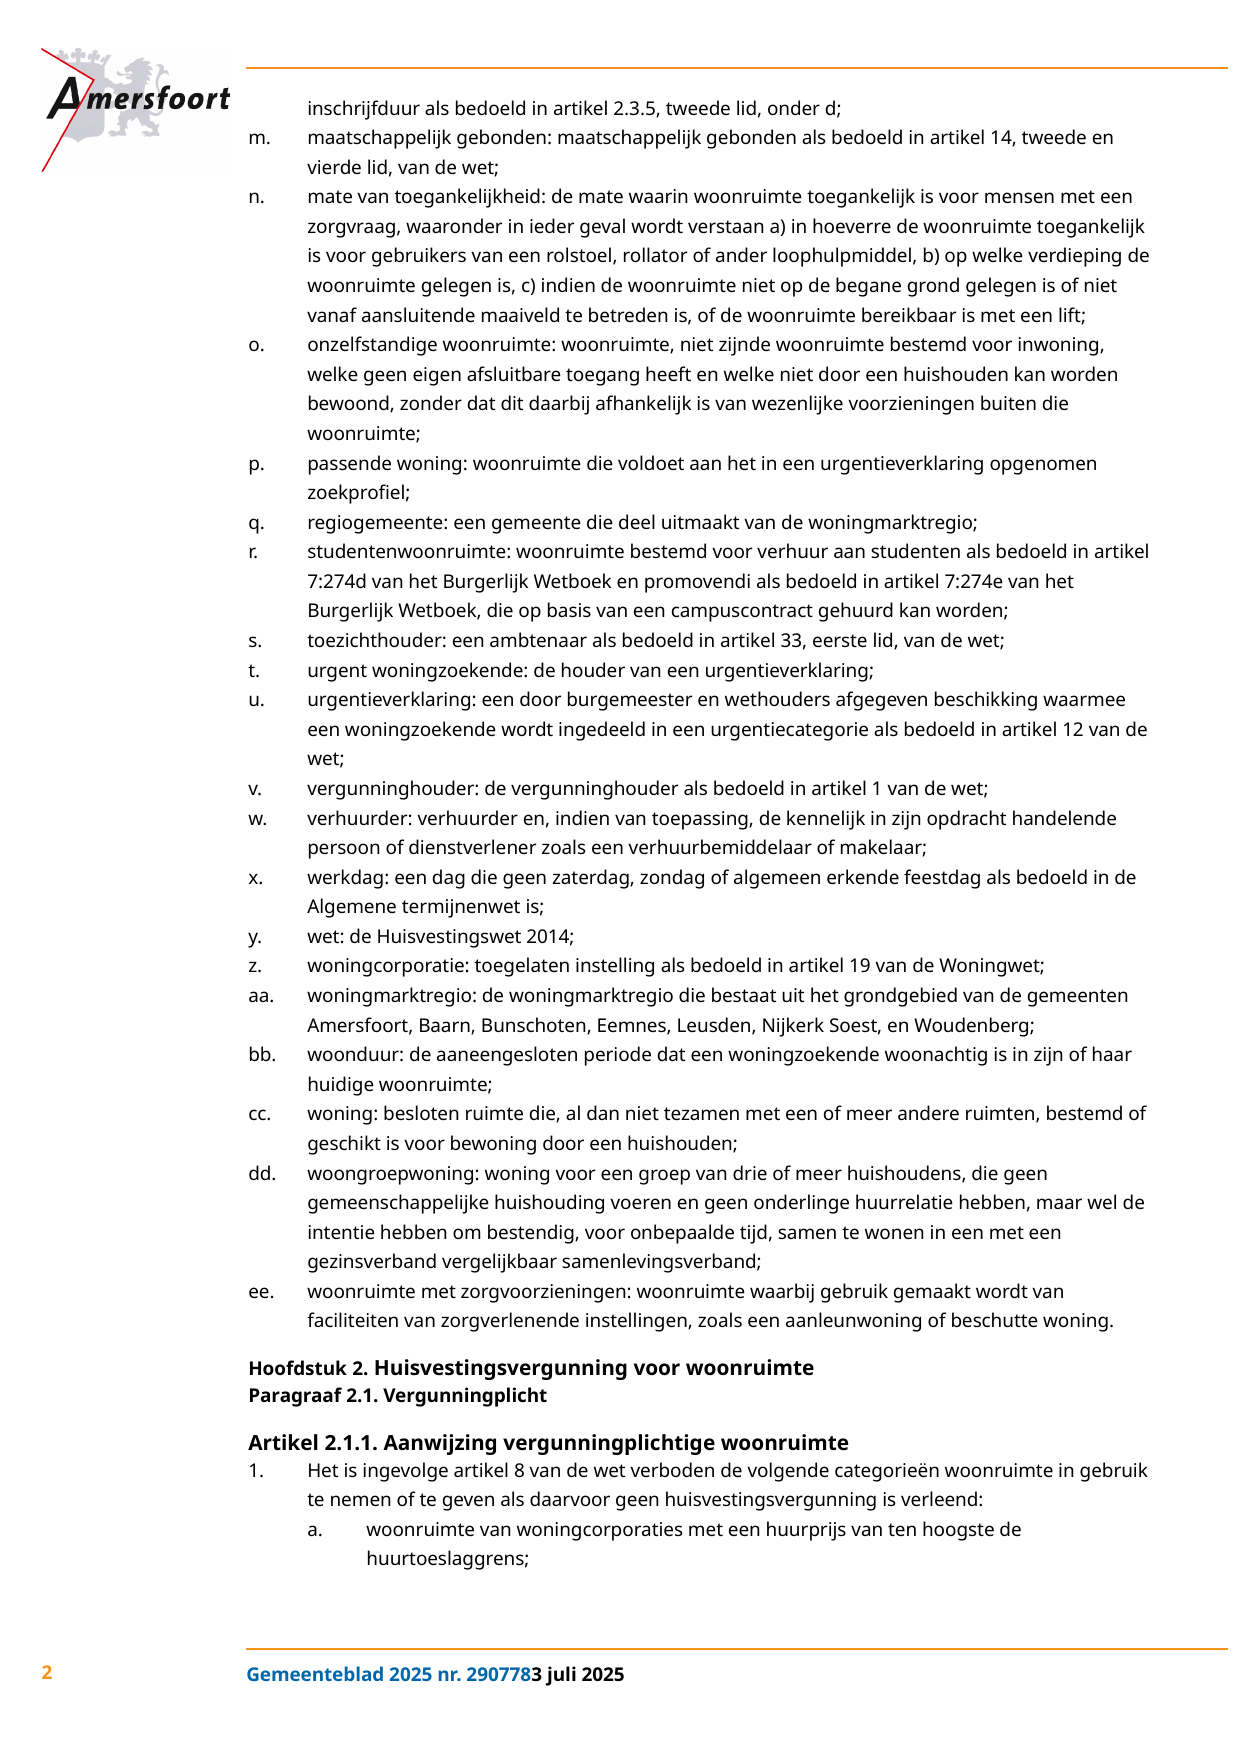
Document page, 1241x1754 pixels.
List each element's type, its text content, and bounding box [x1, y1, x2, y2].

list wet: de Huisvestingswet 2014; [248, 923, 1152, 949]
list maatschappelijk gebonden: maatschappelijk gebonden als bedoeld in artikel 14, tweede en vierde lid, van de wet; [248, 124, 1152, 180]
list verhuurder: verhuurder en, indien van toepassing, de kennelijk in zijn opdracht handelende persoon of dienstverlener zoals een verhuurbemiddelaar of makelaar; [248, 805, 1152, 860]
list urgent woningzoekende: de houder van een urgentieverklaring; [248, 657, 1152, 683]
list studentenwoonruimte: woonruimte bestemd voor verhuur aan studenten als bedoeld in artikel 7:274d van het Burgerlijk Wetboek en promovendi als bedoeld in artikel 7:274e van het Burgerlijk Wetboek, die op basis van een campuscontract gehuurd kan worden; [248, 538, 1152, 623]
list woonduur: de aaneengesloten periode dat een woningzoekende woonachtig is in zijn of haar huidige woonruimte; [248, 1041, 1152, 1097]
list regiogemeente: een gemeente die deel uitmaakt van de woningmarktregio; [248, 509, 1152, 535]
list passende woning: woonruimte die voldoet aan het in een urgentieverklaring opgenomen zoekprofiel; [248, 450, 1152, 505]
list vergunninghouder: de vergunninghouder als bedoeld in artikel 1 van de wet; [248, 775, 1152, 801]
list mate van toegankelijkheid: de mate waarin woonruimte toegankelijk is voor mensen met een zorgvraag, waaronder in ieder geval wordt verstaan a) in hoeverre de woonruimte toegankelijk is voor gebruikers van een rolstoel, rollator of ander loophulpmiddel, b) op welke verdieping de woonruimte gelegen is, c) indien de woonruimte niet op de begane grond gelegen is of niet vanaf aansluitende maaiveld te betreden is, of de woonruimte bereikbaar is met een lift; [248, 183, 1152, 328]
list inschrijfduur als bedoeld in artikel 2.3.5, tweede lid, onder d; [248, 95, 1152, 121]
list woongroepwoning: woning voor een groep van drie of meer huishoudens, die geen gemeenschappelijke huishouding voeren en geen onderlinge huurrelatie hebben, maar wel de intentie hebben om bestendig, voor onbepaalde tijd, samen te wonen in een met een gezinsverband vergelijkbaar samenlevingsverband; [248, 1160, 1152, 1274]
list woningcorporatie: toegelaten instelling als bedoeld in artikel 19 van de Woningwet; [248, 953, 1152, 978]
list woonruimte van woningcorporaties met een huurprijs van ten hoogste de huurtoeslaggrens; [307, 1516, 1152, 1571]
list woonruimte met zorgvoorzieningen: woonruimte waarbij gebruik gemaakt wordt van faciliteiten van zorgverlenende instellingen, zoals een aanleunwoning of beschutte woning. [248, 1278, 1152, 1333]
list onzelfstandige woonruimte: woonruimte, niet zijnde woonruimte bestemd voor inwoning, welke geen eigen afsluitbare toegang heeft en welke niet door een huishouden kan worden bewoond, zonder dat dit daarbij afhankelijk is van wezenlijke voorzieningen buiten die woonruimte; [248, 331, 1152, 446]
list woningmarktregio: de woningmarktregio die bestaat uit het grondgebied van de gemeenten Amersfoort, Baarn, Bunschoten, Eemnes, Leusden, Nijkerk Soest, en Woudenberg; [248, 982, 1152, 1038]
text Hoofdstuk 2. Huisvestingsvergunning voor woonruimte [248, 1353, 1152, 1382]
list werkdag: een dag die geen zaterdag, zondag of algemeen erkende feestdag als bedoeld in de Algemene termijnenwet is; [248, 864, 1152, 919]
list toezichthouder: een ambtenaar als bedoeld in artikel 33, eerste lid, van de wet; [248, 627, 1152, 653]
text Paragraaf 2.1. Vergunningplicht [248, 1382, 1152, 1407]
picture [41, 47, 231, 172]
list Het is ingevolge artikel 8 van de wet verboden de volgende categorieën woonruimte in gebruik te nemen of te geven als daarvoor geen huisvestingsvergunning is verleend: [248, 1457, 1152, 1512]
text Artikel 2.1.1. Aanwijzing vergunningplichtige woonruimte [248, 1428, 1152, 1457]
list woning: besloten ruimte die, al dan niet tezamen met een of meer andere ruimten, bestemd of geschikt is voor bewoning door een huishouden; [248, 1101, 1152, 1156]
list urgentieverklaring: een door burgemeester en wethouders afgegeven beschikking waarmee een woningzoekende wordt ingedeeld in een urgentiecategorie als bedoeld in artikel 12 van de wet; [248, 686, 1152, 771]
